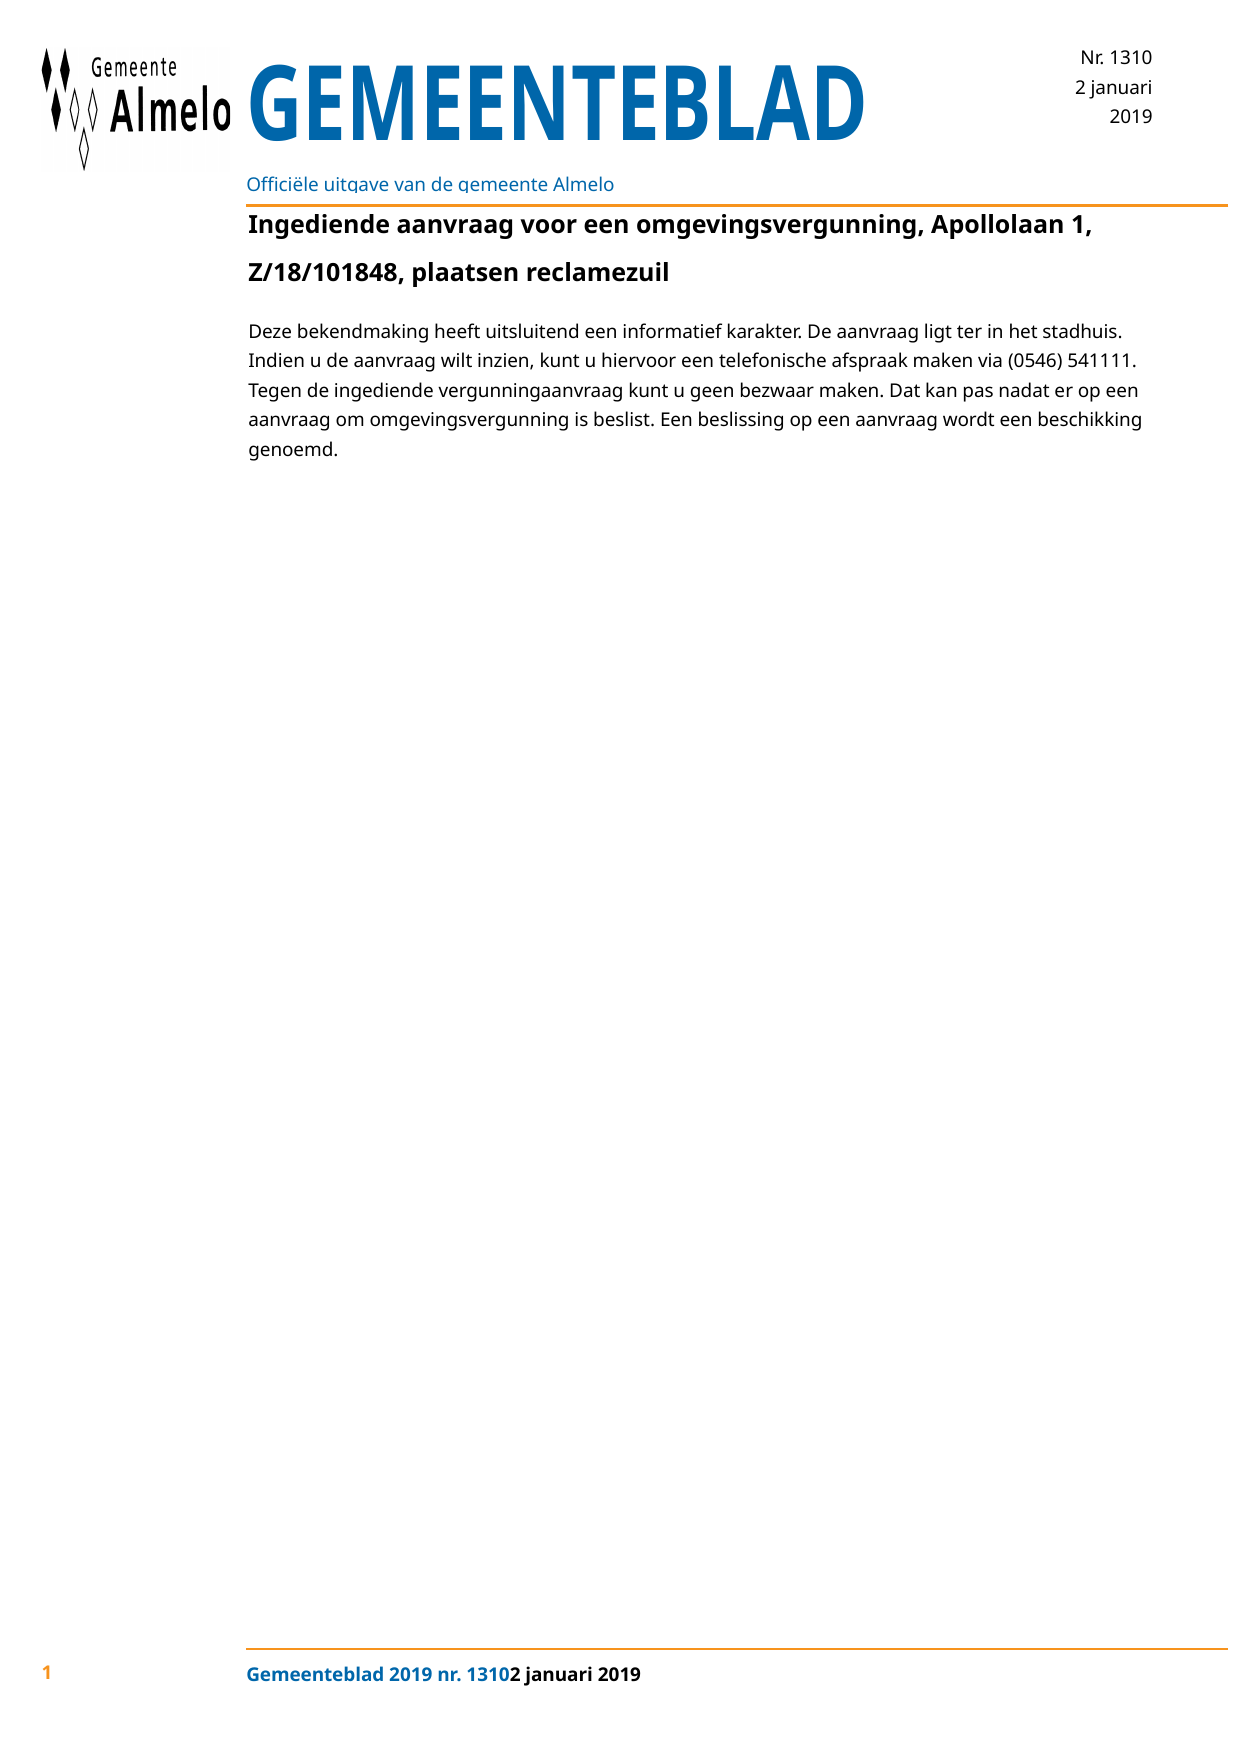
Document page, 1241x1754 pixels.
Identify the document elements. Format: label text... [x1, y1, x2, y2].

text Deze bekendmaking heeft uitsluitend een informatief karakter. De aanvraag ligt ter in het stadhuis. Indien u de aanvraag wilt inzien, kunt u hiervoor een telefonische afspraak maken via (0546) 541111. Tegen de ingediende vergunningaanvraag kunt u geen bezwaar maken. Dat kan pas nadat er op een aanvraag om omgevingsvergunning is beslist. Een beslissing op een aanvraag wordt een beschikking genoemd. [248, 318, 1152, 462]
picture [41, 47, 231, 172]
text Ingediende aanvraag voor een omgevingsvergunning, Apollolaan 1, Z/18/101848, plaatsen reclamezuil [248, 207, 1152, 288]
